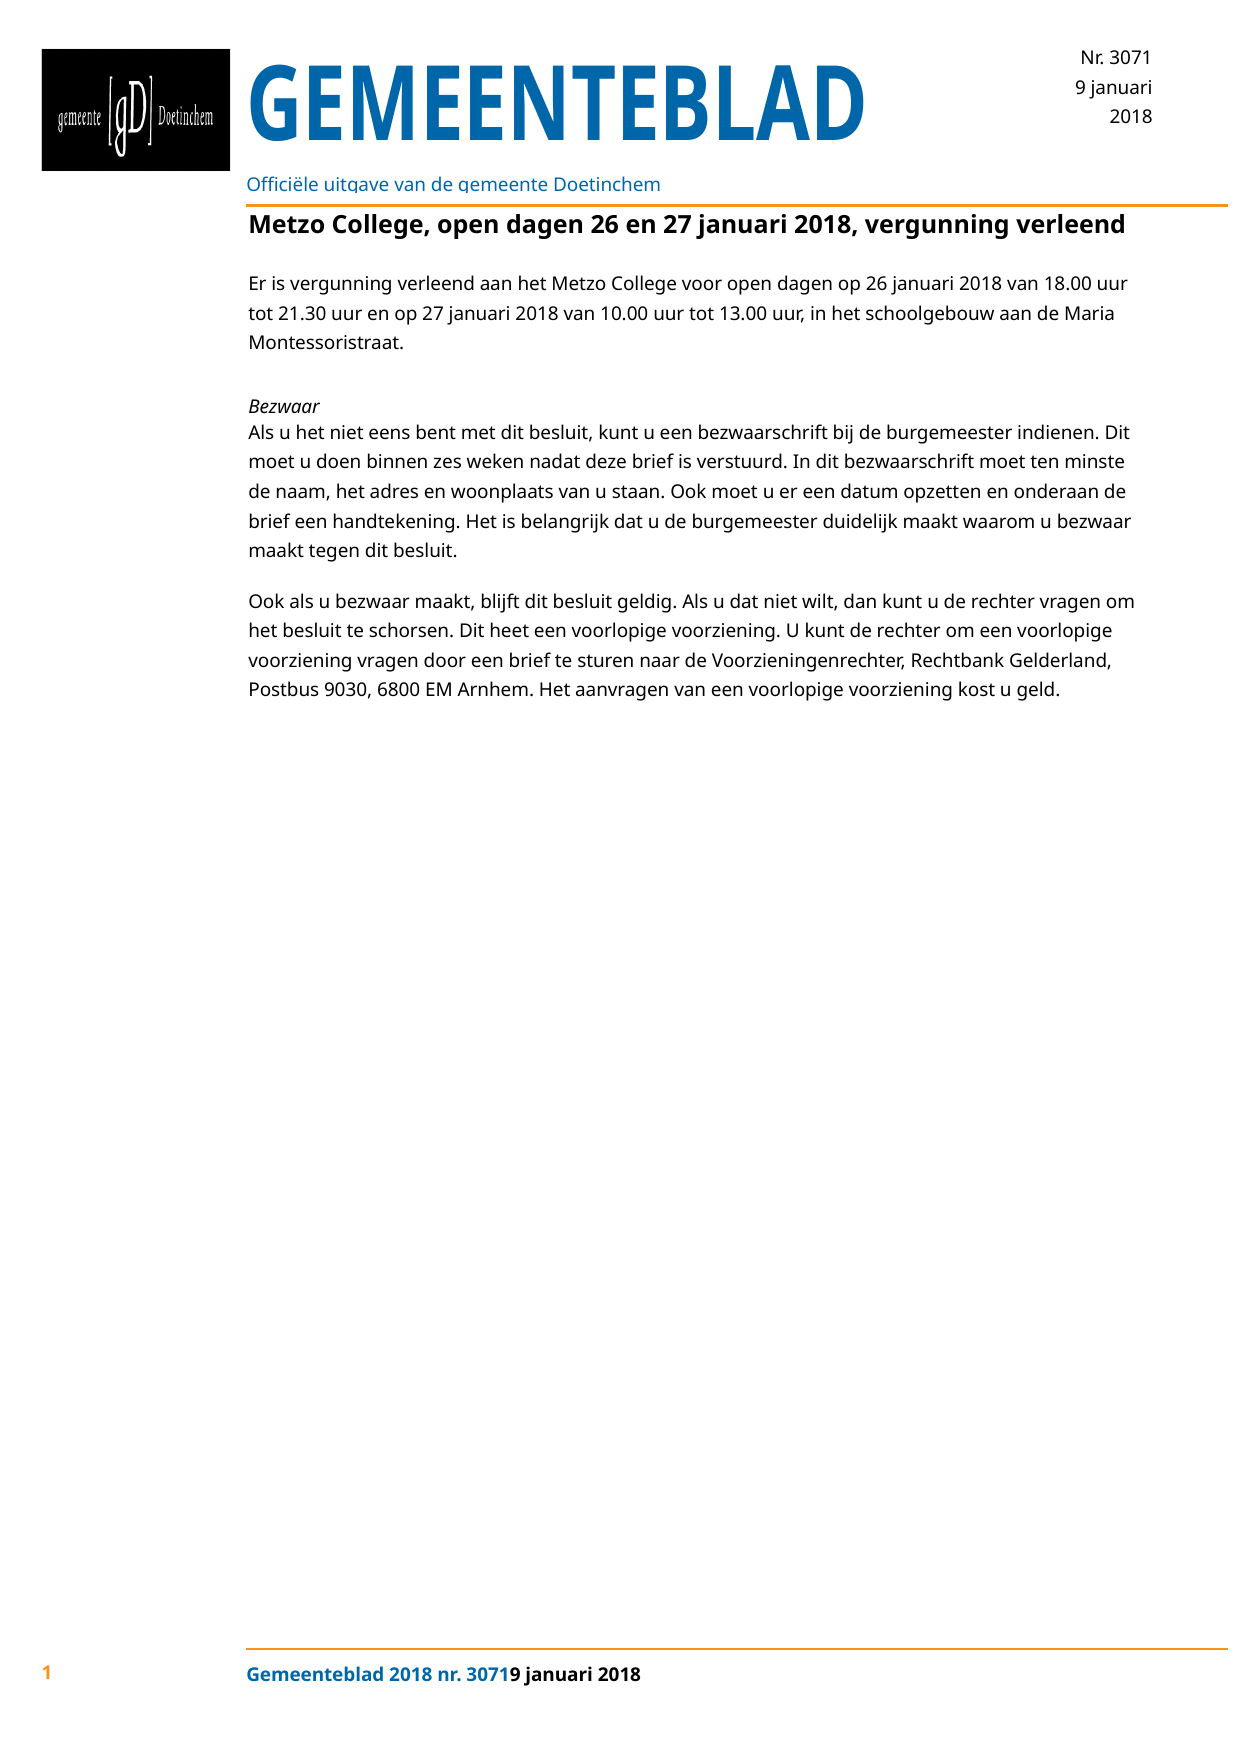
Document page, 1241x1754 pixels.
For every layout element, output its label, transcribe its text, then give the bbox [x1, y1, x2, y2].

text Ook als u bezwaar maakt, blijft dit besluit geldig. Als u dat niet wilt, dan kunt u de rechter vragen om het besluit te schorsen. Dit heet een voorlopige voorziening. U kunt de rechter om een voorlopige voorziening vragen door een brief te sturen naar de Voorzieningenrechter, Rechtbank Gelderland, Postbus 9030, 6800 EM Arnhem. Het aanvragen van een voorlopige voorziening kost u geld. [248, 588, 1152, 702]
picture [41, 47, 231, 172]
text Er is vergunning verleend aan het Metzo College voor open dagen op 26 januari 2018 van 18.00 uur tot 21.30 uur en op 27 januari 2018 van 10.00 uur tot 13.00 uur, in het schoolgebouw aan de Maria Montessoristraat. [248, 270, 1152, 355]
text Metzo College, open dagen 26 en 27 januari 2018, vergunning verleend [248, 207, 1152, 241]
text Als u het niet eens bent met dit besluit, kunt u een bezwaarschrift bij de burgemeester indienen. Dit moet u doen binnen zes weken nadat deze brief is verstuurd. In dit bezwaarschrift moet ten minste de naam, het adres en woonplaats van u staan. Ook moet u er een datum opzetten en onderaan de brief een handtekening. Het is belangrijk dat u de burgemeester duidelijk maakt waarom u bezwaar maakt tegen dit besluit. [248, 419, 1152, 563]
text Bezwaar [248, 393, 1152, 419]
